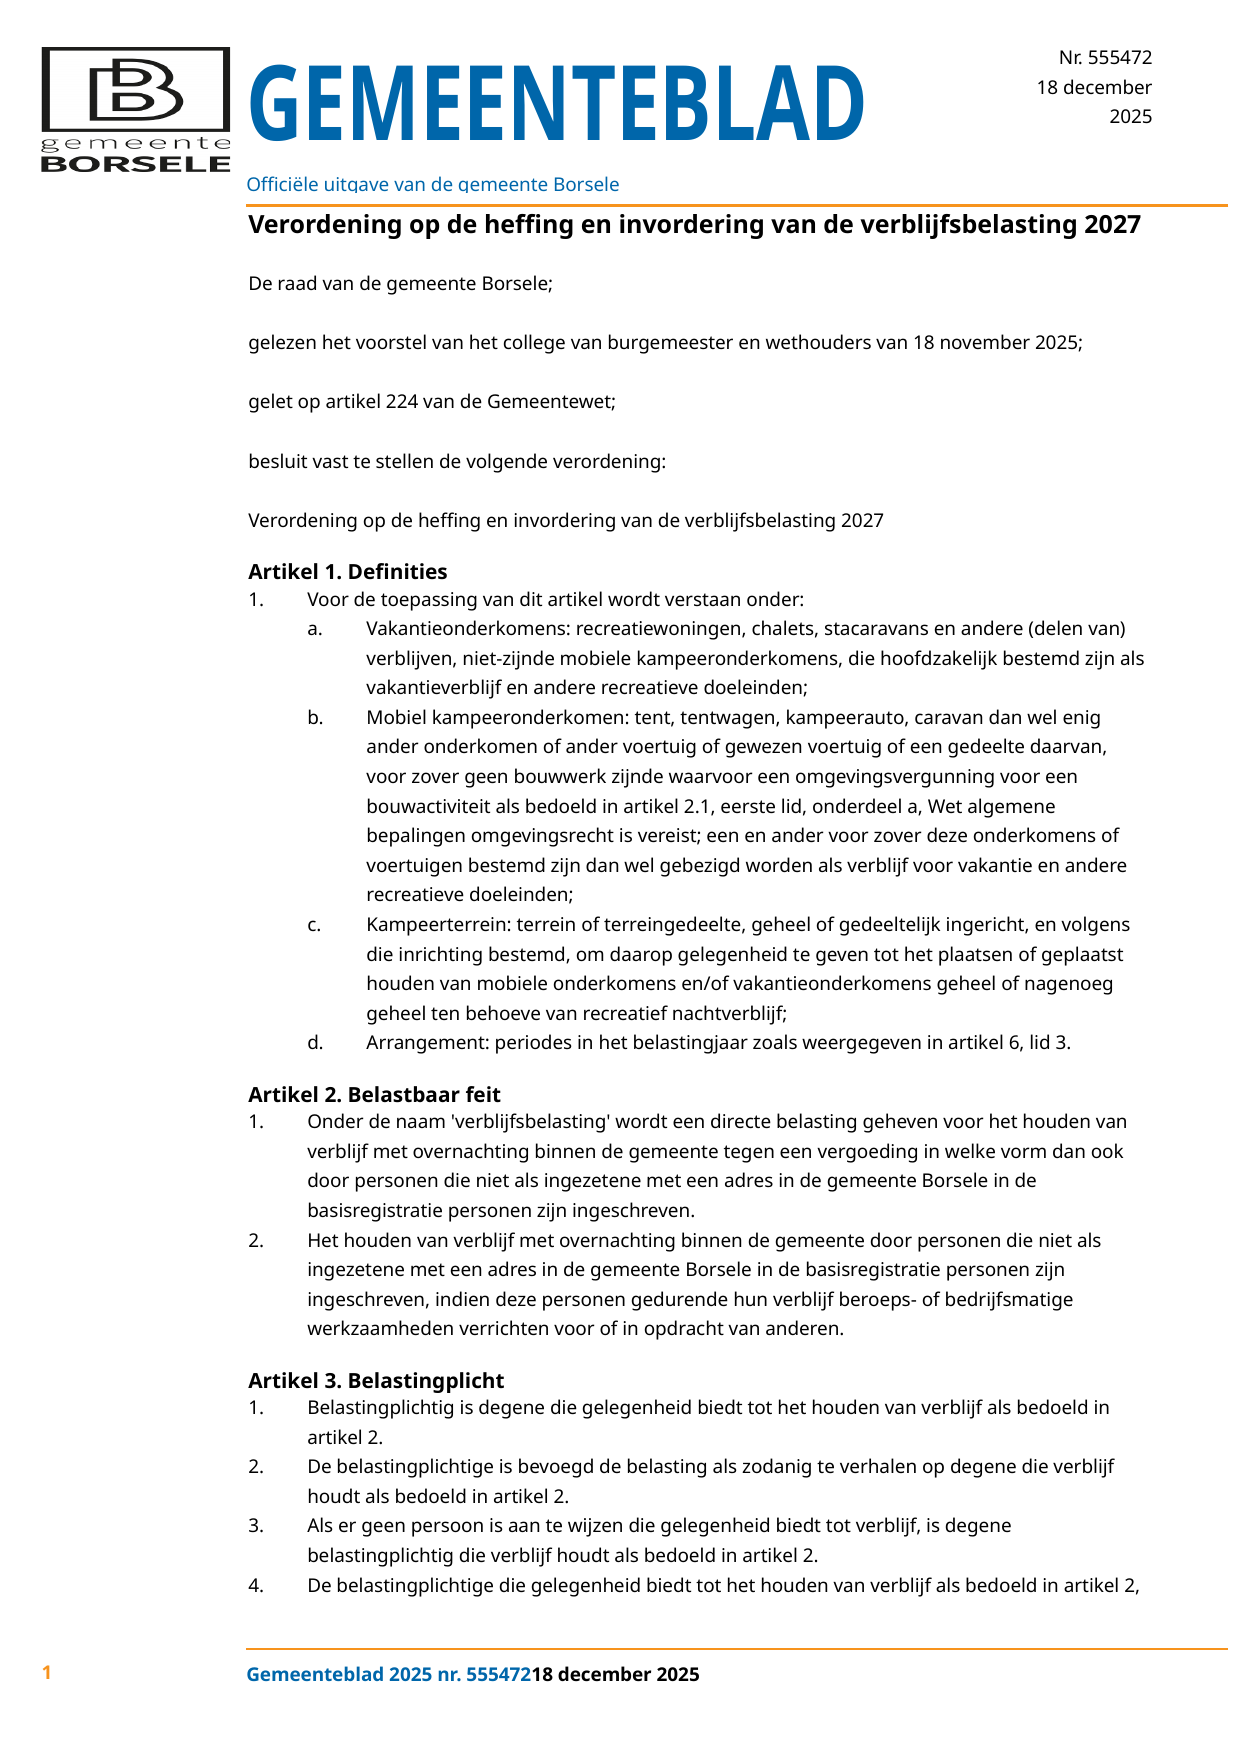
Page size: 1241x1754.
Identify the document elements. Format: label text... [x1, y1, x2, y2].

text Verordening op de heffing en invordering van de verblijfsbelasting 2027 [248, 207, 1152, 241]
list De belastingplichtige is bevoegd de belasting als zodanig te verhalen op degene die verblijf houdt als bedoeld in artikel 2. [248, 1453, 1152, 1509]
text besluit vast te stellen de volgende verordening: [248, 448, 1152, 473]
list Als er geen persoon is aan te wijzen die gelegenheid biedt tot verblijf, is degene belastingplichtig die verblijf houdt als bedoeld in artikel 2. [248, 1513, 1152, 1568]
list Voor de toepassing van dit artikel wordt verstaan onder: [248, 586, 1152, 612]
list Arrangement: periodes in het belastingjaar zoals weergegeven in artikel 6, lid 3. [307, 1029, 1152, 1055]
list Kampeerterrein: terrein of terreingedeelte, geheel of gedeeltelijk ingericht, en volgens die inrichting bestemd, om daarop gelegenheid te geven tot het plaatsen of geplaatst houden van mobiele onderkomens en/of vakantieonderkomens geheel of nagenoeg geheel ten behoeve van recreatief nachtverblijf; [307, 911, 1152, 1026]
text Verordening op de heffing en invordering van de verblijfsbelasting 2027 [248, 507, 1152, 533]
picture [41, 47, 231, 172]
text Artikel 2. Belastbaar feit [248, 1080, 1152, 1108]
list Belastingplichtig is degene die gelegenheid biedt tot het houden van verblijf als bedoeld in artikel 2. [248, 1394, 1152, 1450]
list De belastingplichtige die gelegenheid biedt tot het houden van verblijf als bedoeld in artikel 2, [248, 1572, 1152, 1598]
text Artikel 1. Definities [248, 557, 1152, 586]
list Vakantieonderkomens: recreatiewoningen, chalets, stacaravans en andere (delen van) verblijven, niet-zijnde mobiele kampeeronderkomens, die hoofdzakelijk bestemd zijn als vakantieverblijf en andere recreatieve doeleinden; [307, 615, 1152, 700]
text gelet op artikel 224 van de Gemeentewet; [248, 389, 1152, 414]
list Het houden van verblijf met overnachting binnen de gemeente door personen die niet als ingezetene met een adres in de gemeente Borsele in de basisregistratie personen zijn ingeschreven, indien deze personen gedurende hun verblijf beroeps- of bedrijfsmatige werkzaamheden verrichten voor of in opdracht van anderen. [248, 1227, 1152, 1341]
list Onder de naam 'verblijfsbelasting' wordt een directe belasting geheven voor het houden van verblijf met overnachting binnen de gemeente tegen een vergoeding in welke vorm dan ook door personen die niet als ingezetene met een adres in de gemeente Borsele in de basisregistratie personen zijn ingeschreven. [248, 1108, 1152, 1223]
text Artikel 3. Belastingplicht [248, 1366, 1152, 1394]
text De raad van de gemeente Borsele; [248, 270, 1152, 296]
list Mobiel kampeeronderkomen: tent, tentwagen, kampeerauto, caravan dan wel enig ander onderkomen of ander voertuig of gewezen voertuig of een gedeelte daarvan, voor zover geen bouwwerk zijnde waarvoor een omgevingsvergunning voor een bouwactiviteit als bedoeld in artikel 2.1, eerste lid, onderdeel a, Wet algemene bepalingen omgevingsrecht is vereist; een en ander voor zover deze onderkomens of voertuigen bestemd zijn dan wel gebezigd worden als verblijf voor vakantie en andere recreatieve doeleinden; [307, 704, 1152, 907]
text gelezen het voorstel van het college van burgemeester en wethouders van 18 november 2025; [248, 329, 1152, 355]
